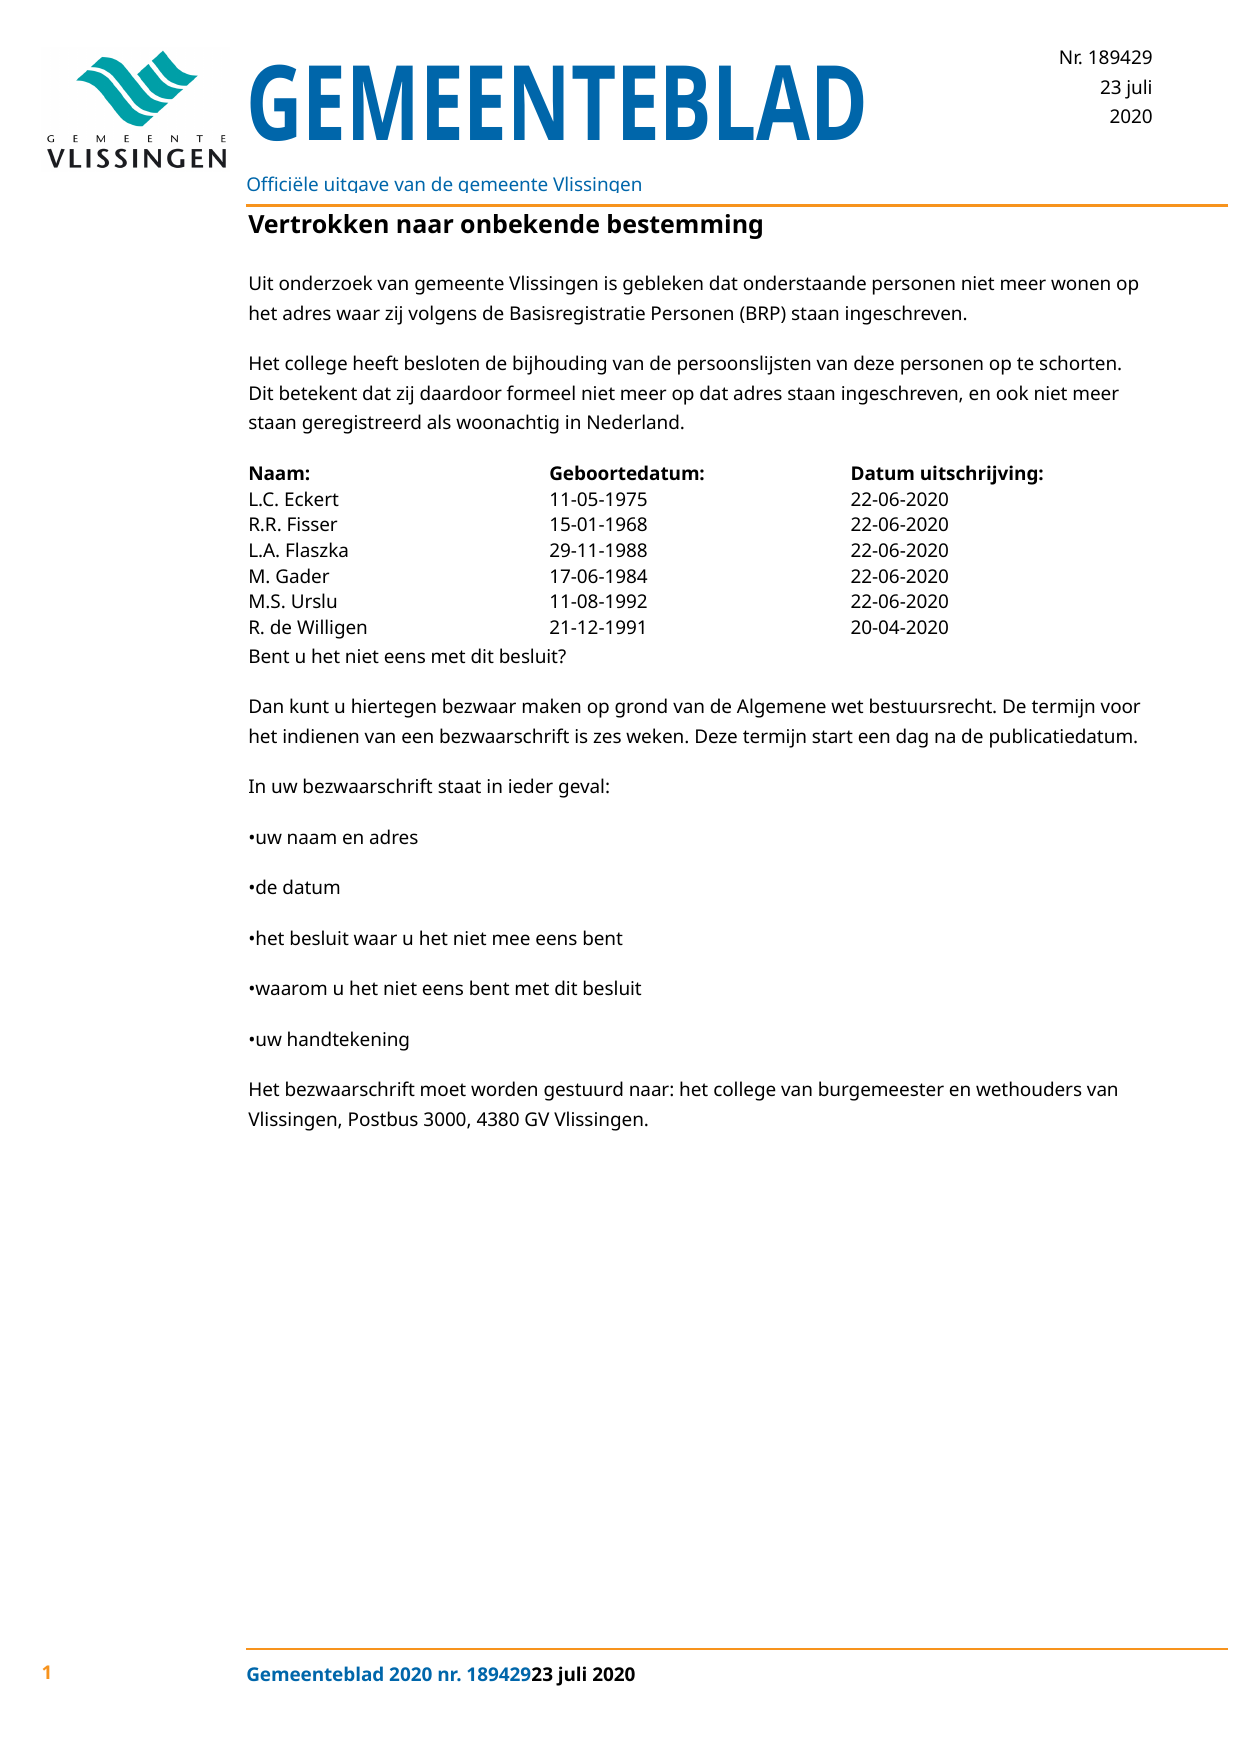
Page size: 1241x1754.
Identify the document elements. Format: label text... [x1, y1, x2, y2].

text Uit onderzoek van gemeente Vlissingen is gebleken dat onderstaande personen niet meer wonen op het adres waar zij volgens de Basisregistratie Personen (BRP) staan ingeschreven. [248, 270, 1152, 326]
table_cell L.C. Eckert [248, 486, 549, 511]
table_cell R. de Willigen [248, 614, 549, 640]
table_header Geboortedatum: [549, 460, 850, 486]
text Bent u het niet eens met dit besluit? [248, 643, 1152, 669]
table_cell 22-06-2020 [850, 589, 1152, 614]
text •waarom u het niet eens bent met dit besluit [248, 975, 1152, 1001]
picture [41, 47, 231, 172]
table_cell 22-06-2020 [850, 511, 1152, 537]
table_cell 15-01-1968 [549, 511, 850, 537]
table_cell R.R. Fisser [248, 511, 549, 537]
table_cell 22-06-2020 [850, 563, 1152, 589]
table_cell 21-12-1991 [549, 614, 850, 640]
text •uw naam en adres [248, 824, 1152, 850]
table_header Naam: [248, 460, 549, 486]
table_cell 11-05-1975 [549, 486, 850, 511]
text In uw bezwaarschrift staat in ieder geval: [248, 774, 1152, 799]
table_cell 20-04-2020 [850, 614, 1152, 640]
table_cell M. Gader [248, 563, 549, 589]
text •het besluit waar u het niet mee eens bent [248, 925, 1152, 951]
text Vertrokken naar onbekende bestemming [248, 207, 1152, 241]
text Het bezwaarschrift moet worden gestuurd naar: het college van burgemeester en wethouders van Vlissingen, Postbus 3000, 4380 GV Vlissingen. [248, 1076, 1152, 1132]
text •de datum [248, 874, 1152, 900]
text Het college heeft besloten de bijhouding van de persoonslijsten van deze personen op te schorten. Dit betekent dat zij daardoor formeel niet meer op dat adres staan ingeschreven, en ook niet meer staan geregistreerd als woonachtig in Nederland. [248, 350, 1152, 435]
table_cell 29-11-1988 [549, 537, 850, 563]
table_cell L.A. Flaszka [248, 537, 549, 563]
table_cell 22-06-2020 [850, 486, 1152, 511]
table_cell M.S. Urslu [248, 589, 549, 614]
table_cell 11-08-1992 [549, 589, 850, 614]
table_cell 17-06-1984 [549, 563, 850, 589]
text Dan kunt u hiertegen bezwaar maken op grond van de Algemene wet bestuursrecht. De termijn voor het indienen van een bezwaarschrift is zes weken. Deze termijn start een dag na de publicatiedatum. [248, 694, 1152, 749]
table_header Datum uitschrijving: [850, 460, 1152, 486]
text •uw handtekening [248, 1026, 1152, 1052]
table_cell 22-06-2020 [850, 537, 1152, 563]
